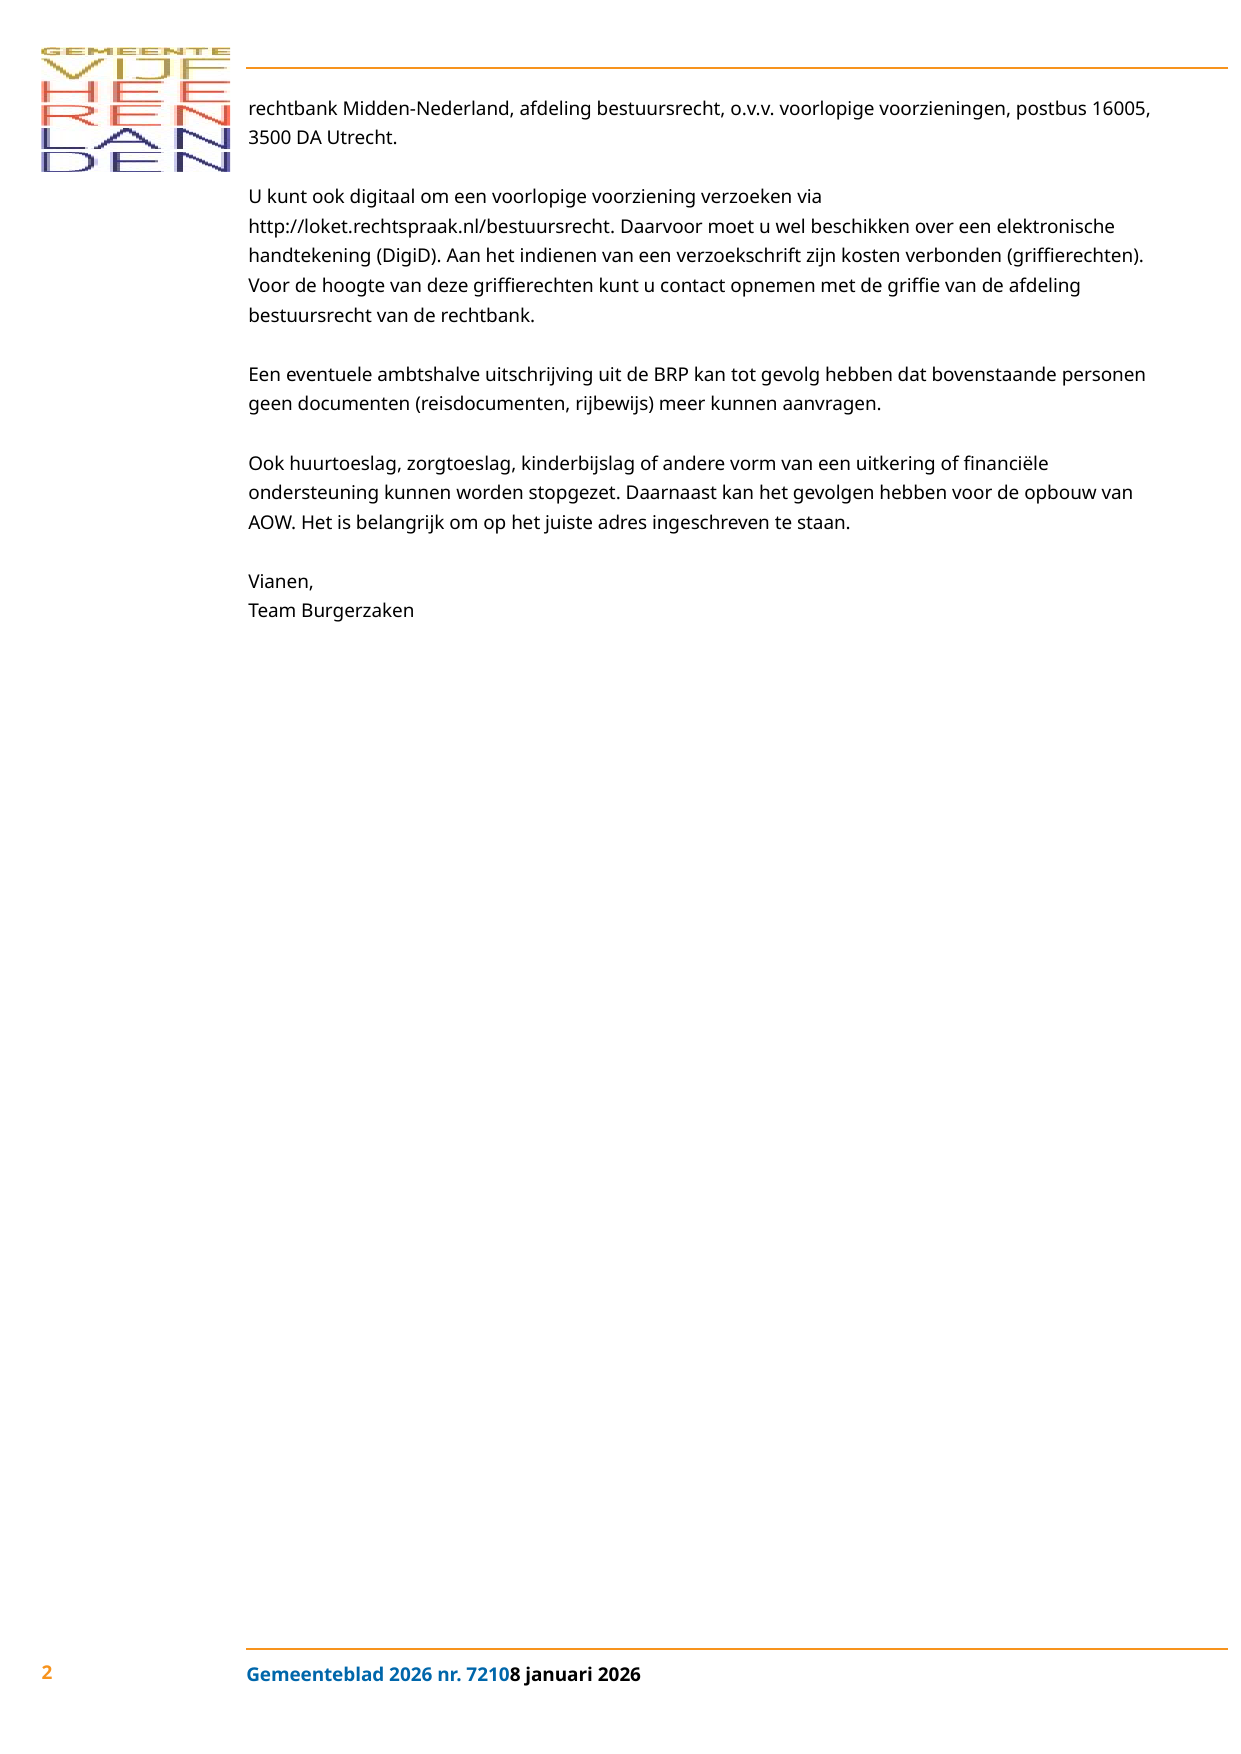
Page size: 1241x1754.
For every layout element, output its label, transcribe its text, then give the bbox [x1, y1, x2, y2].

text Team Burgerzaken [248, 598, 1152, 623]
text Vianen, [248, 568, 1152, 594]
text U kunt ook digitaal om een voorlopige voorziening verzoeken via http://loket.rechtspraak.nl/bestuursrecht. Daarvoor moet u wel beschikken over een elektronische handtekening (DigiD). Aan het indienen van een verzoekschrift zijn kosten verbonden (griffierechten). Voor de hoogte van deze griffierechten kunt u contact opnemen met de griffie van de afdeling bestuursrecht van de rechtbank. [248, 183, 1152, 328]
text Ook huurtoeslag, zorgtoeslag, kinderbijslag of andere vorm van een uitkering of financiële ondersteuning kunnen worden stopgezet. Daarnaast kan het gevolgen hebben voor de opbouw van AOW. Het is belangrijk om op het juiste adres ingeschreven te staan. [248, 450, 1152, 535]
text rechtbank Midden-Nederland, afdeling bestuursrecht, o.v.v. voorlopige voorzieningen, postbus 16005, 3500 DA Utrecht. [248, 95, 1152, 150]
text Een eventuele ambtshalve uitschrijving uit de BRP kan tot gevolg hebben dat bovenstaande personen geen documenten (reisdocumenten, rijbewijs) meer kunnen aanvragen. [248, 361, 1152, 416]
picture [41, 47, 231, 172]
